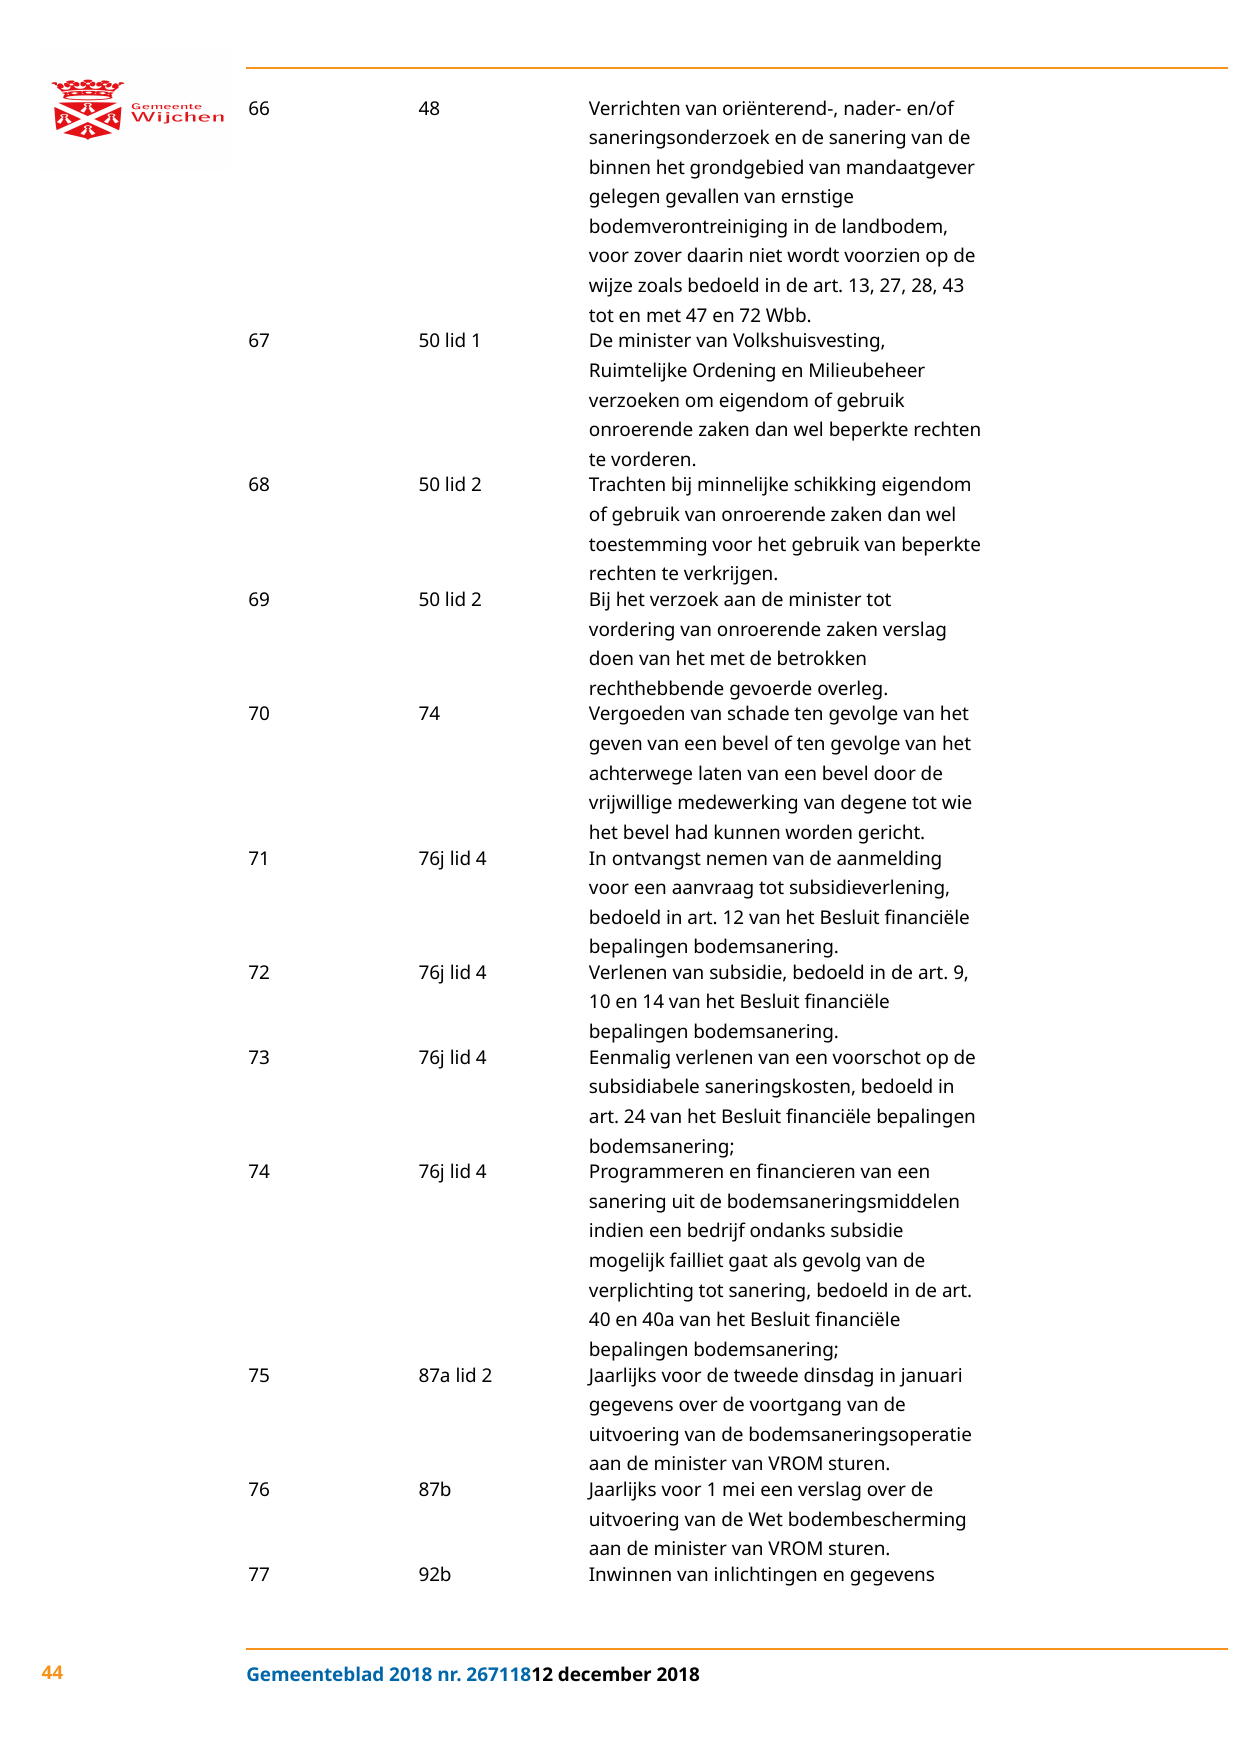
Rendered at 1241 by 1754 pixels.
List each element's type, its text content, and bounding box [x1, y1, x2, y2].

table_cell [981, 1476, 1152, 1561]
table_cell 76 [248, 1476, 418, 1561]
picture [41, 47, 231, 172]
table_cell Jaarlijks voor 1 mei een verslag over de uitvoering van de Wet bodembescherming aan de minister van VROM sturen. [589, 1476, 981, 1561]
table_cell 67 [248, 328, 418, 472]
table_cell [981, 472, 1152, 586]
table_cell 74 [418, 701, 589, 845]
table_cell Programmeren en financieren van een sanering uit de bodemsaneringsmiddelen indien een bedrijf ondanks subsidie mogelijk failliet gaat als gevolg van de verplichting tot sanering, bedoeld in de art. 40 en 40a van het Besluit financiële bepalingen bodemsanering; [589, 1159, 981, 1362]
table_cell [981, 1159, 1152, 1362]
table_cell [981, 1362, 1152, 1476]
table_cell Bij het verzoek aan de minister tot vordering van onroerende zaken verslag doen van het met de betrokken rechthebbende gevoerde overleg. [589, 586, 981, 701]
table_cell [981, 1044, 1152, 1158]
table_cell Inwinnen van inlichtingen en gegevens [589, 1561, 981, 1587]
table_cell De minister van Volkshuisvesting, Ruimtelijke Ordening en Milieubeheer verzoeken om eigendom of gebruik onroerende zaken dan wel beperkte rechten te vorderen. [589, 328, 981, 472]
table_cell 72 [248, 959, 418, 1044]
table_cell [981, 959, 1152, 1044]
table_cell 66 [248, 95, 418, 328]
table_cell Eenmalig verlenen van een voorschot op de subsidiabele saneringskosten, bedoeld in art. 24 van het Besluit financiële bepalingen bodemsanering; [589, 1044, 981, 1158]
table_cell 74 [248, 1159, 418, 1362]
table_cell Verrichten van oriënterend-, nader- en/of saneringsonderzoek en de sanering van de binnen het grondgebied van mandaatgever gelegen gevallen van ernstige bodemverontreiniging in de landbodem, voor zover daarin niet wordt voorzien op de wijze zoals bedoeld in de art. 13, 27, 28, 43 tot en met 47 en 72 Wbb. [589, 95, 981, 328]
table_cell Verlenen van subsidie, bedoeld in de art. 9, 10 en 14 van het Besluit financiële bepalingen bodemsanering. [589, 959, 981, 1044]
table_cell 68 [248, 472, 418, 586]
table_cell 77 [248, 1561, 418, 1587]
table_cell [981, 845, 1152, 959]
table_cell 50 lid 2 [418, 586, 589, 701]
table_cell [981, 1561, 1152, 1587]
table_cell Jaarlijks voor de tweede dinsdag in januari gegevens over de voortgang van de uitvoering van de bodemsaneringsoperatie aan de minister van VROM sturen. [589, 1362, 981, 1476]
table_cell 50 lid 1 [418, 328, 589, 472]
table_cell 70 [248, 701, 418, 845]
table_cell [981, 586, 1152, 701]
table_cell 76j lid 4 [418, 845, 589, 959]
table_cell 92b [418, 1561, 589, 1587]
table_cell 73 [248, 1044, 418, 1158]
table_cell 87a lid 2 [418, 1362, 589, 1476]
table_cell Vergoeden van schade ten gevolge van het geven van een bevel of ten gevolge van het achterwege laten van een bevel door de vrijwillige medewerking van degene tot wie het bevel had kunnen worden gericht. [589, 701, 981, 845]
table_cell 69 [248, 586, 418, 701]
table_cell 75 [248, 1362, 418, 1476]
table_cell 76j lid 4 [418, 1044, 589, 1158]
table_cell 50 lid 2 [418, 472, 589, 586]
table_cell 48 [418, 95, 589, 328]
table_cell [981, 328, 1152, 472]
table_cell [981, 95, 1152, 328]
table_cell [981, 701, 1152, 845]
table_cell 71 [248, 845, 418, 959]
table_cell 76j lid 4 [418, 959, 589, 1044]
table_cell 87b [418, 1476, 589, 1561]
table_cell In ontvangst nemen van de aanmelding voor een aanvraag tot subsidieverlening, bedoeld in art. 12 van het Besluit financiële bepalingen bodemsanering. [589, 845, 981, 959]
table_cell Trachten bij minnelijke schikking eigendom of gebruik van onroerende zaken dan wel toestemming voor het gebruik van beperkte rechten te verkrijgen. [589, 472, 981, 586]
table_cell 76j lid 4 [418, 1159, 589, 1362]
